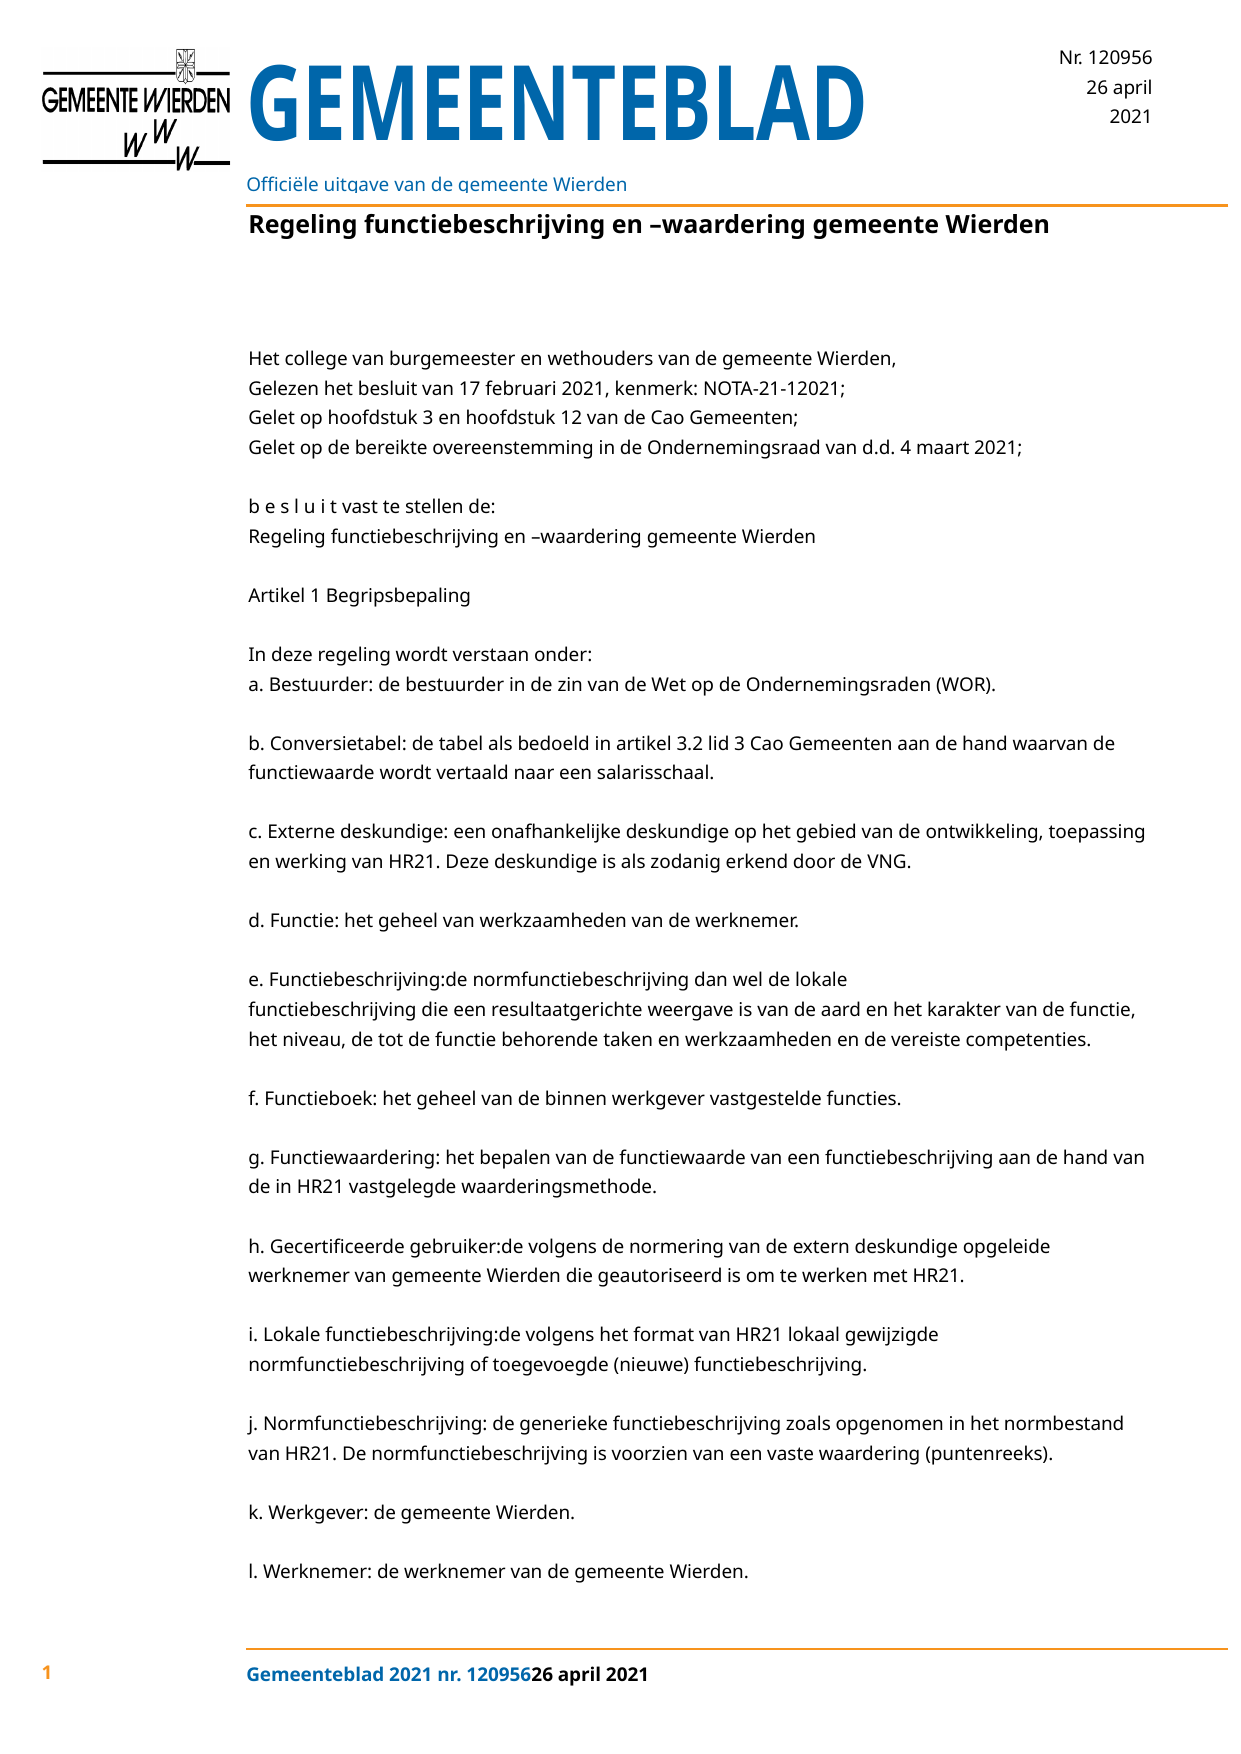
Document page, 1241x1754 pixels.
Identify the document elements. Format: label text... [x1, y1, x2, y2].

text Artikel 1 Begripsbepaling [248, 582, 1152, 608]
text Regeling functiebeschrijving en –waardering gemeente Wierden [248, 207, 1152, 241]
text functiebeschrijving die een resultaatgerichte weergave is van de aard en het karakter van de functie, het niveau, de tot de functie behorende taken en werkzaamheden en de vereiste competenties. [248, 996, 1152, 1051]
text k. Werkgever: de gemeente Wierden. [248, 1499, 1152, 1525]
text Gelet op de bereikte overeenstemming in de Ondernemingsraad van d.d. 4 maart 2021; [248, 434, 1152, 460]
text b e s l u i t vast te stellen de: [248, 493, 1152, 519]
text In deze regeling wordt verstaan onder: [248, 641, 1152, 667]
text h. Gecertificeerde gebruiker:de volgens de normering van de extern deskundige opgeleide werknemer van gemeente Wierden die geautoriseerd is om te werken met HR21. [248, 1233, 1152, 1288]
text g. Functiewaardering: het bepalen van de functiewaarde van een functiebeschrijving aan de hand van de in HR21 vastgelegde waarderingsmethode. [248, 1144, 1152, 1199]
text c. Externe deskundige: een onafhankelijke deskundige op het gebied van de ontwikkeling, toepassing en werking van HR21. Deze deskundige is als zodanig erkend door de VNG. [248, 819, 1152, 874]
text j. Normfunctiebeschrijving: de generieke functiebeschrijving zoals opgenomen in het normbestand van HR21. De normfunctiebeschrijving is voorzien van een vaste waardering (puntenreeks). [248, 1410, 1152, 1466]
text Gelet op hoofdstuk 3 en hoofdstuk 12 van de Cao Gemeenten; [248, 404, 1152, 430]
text e. Functiebeschrijving:de normfunctiebeschrijving dan wel de lokale [248, 967, 1152, 992]
text Gelezen het besluit van 17 februari 2021, kenmerk: NOTA-21-12021; [248, 375, 1152, 401]
text b. Conversietabel: de tabel als bedoeld in artikel 3.2 lid 3 Cao Gemeenten aan de hand waarvan de functiewaarde wordt vertaald naar een salarisschaal. [248, 730, 1152, 785]
text a. Bestuurder: de bestuurder in de zin van de Wet op de Ondernemingsraden (WOR). [248, 671, 1152, 696]
text l. Werknemer: de werknemer van de gemeente Wierden. [248, 1558, 1152, 1584]
picture [41, 47, 231, 172]
text Het college van burgemeester en wethouders van de gemeente Wierden, [248, 345, 1152, 371]
text f. Functieboek: het geheel van de binnen werkgever vastgestelde functies. [248, 1085, 1152, 1111]
text d. Functie: het geheel van werkzaamheden van de werknemer. [248, 907, 1152, 933]
text Regeling functiebeschrijving en –waardering gemeente Wierden [248, 523, 1152, 548]
text i. Lokale functiebeschrijving:de volgens het format van HR21 lokaal gewijzigde normfunctiebeschrijving of toegevoegde (nieuwe) functiebeschrijving. [248, 1322, 1152, 1377]
